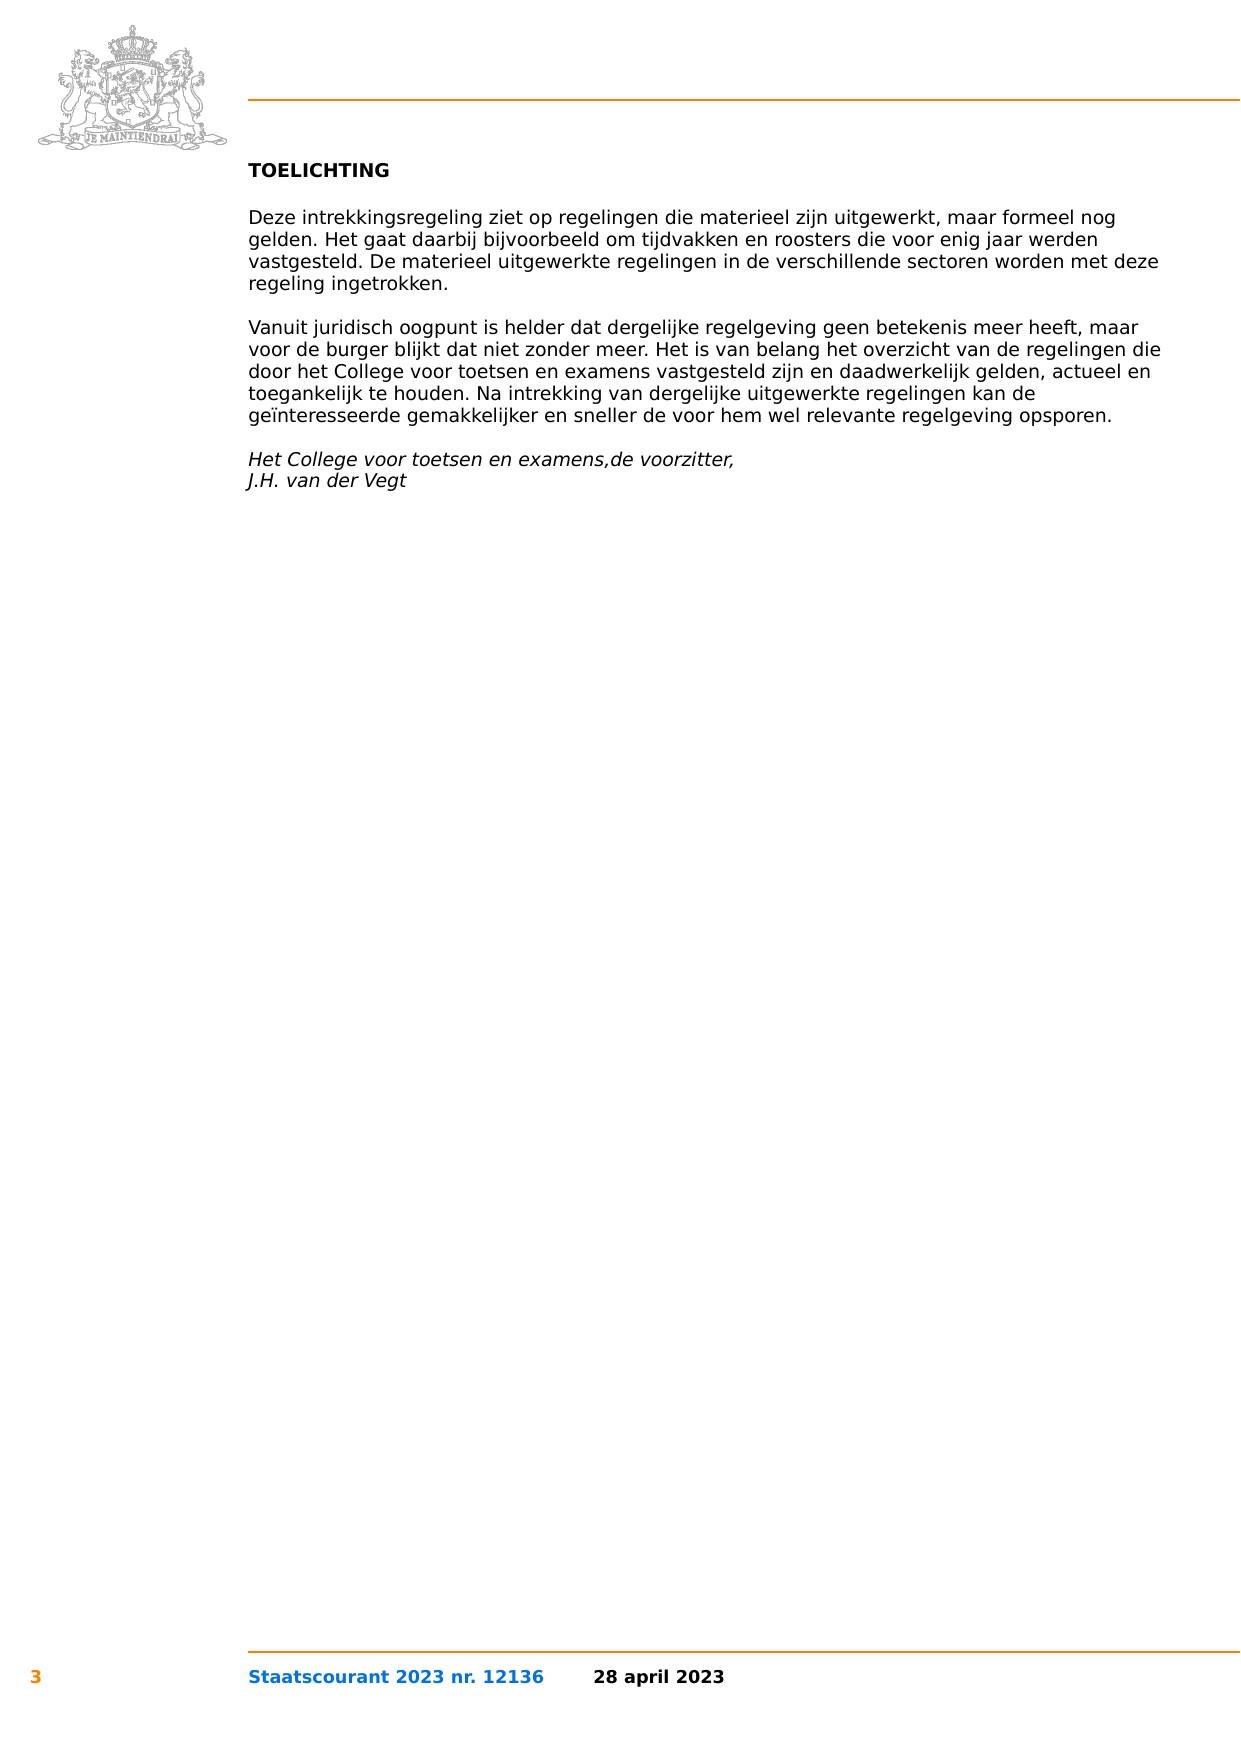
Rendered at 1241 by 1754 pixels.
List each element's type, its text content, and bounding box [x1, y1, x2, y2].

text Deze intrekkingsregeling ziet op regelingen die materieel zijn uitgewerkt, maar formeel nog gelden. Het gaat daarbij bijvoorbeeld om tijdvakken en roosters die voor enig jaar werden vastgesteld. De materieel uitgewerkte regelingen in de verschillende sectoren worden met deze regeling ingetrokken. [248, 207, 1163, 295]
text Het College voor toetsen en examens,de voorzitter, J.H. van der Vegt [248, 448, 1163, 492]
picture [38, 25, 227, 150]
text Vanuit juridisch oogpunt is helder dat dergelijke regelgeving geen betekenis meer heeft, maar voor de burger blijkt dat niet zonder meer. Het is van belang het overzicht van de regelingen die door het College voor toetsen en examens vastgesteld zijn en daadwerkelijk gelden, actueel en toegankelijk te houden. Na intrekking van dergelijke uitgewerkte regelingen kan de geïnteresseerde gemakkelijker en sneller de voor hem wel relevante regelgeving opsporen. [248, 317, 1163, 427]
subtitle TOELICHTING [248, 160, 1163, 182]
